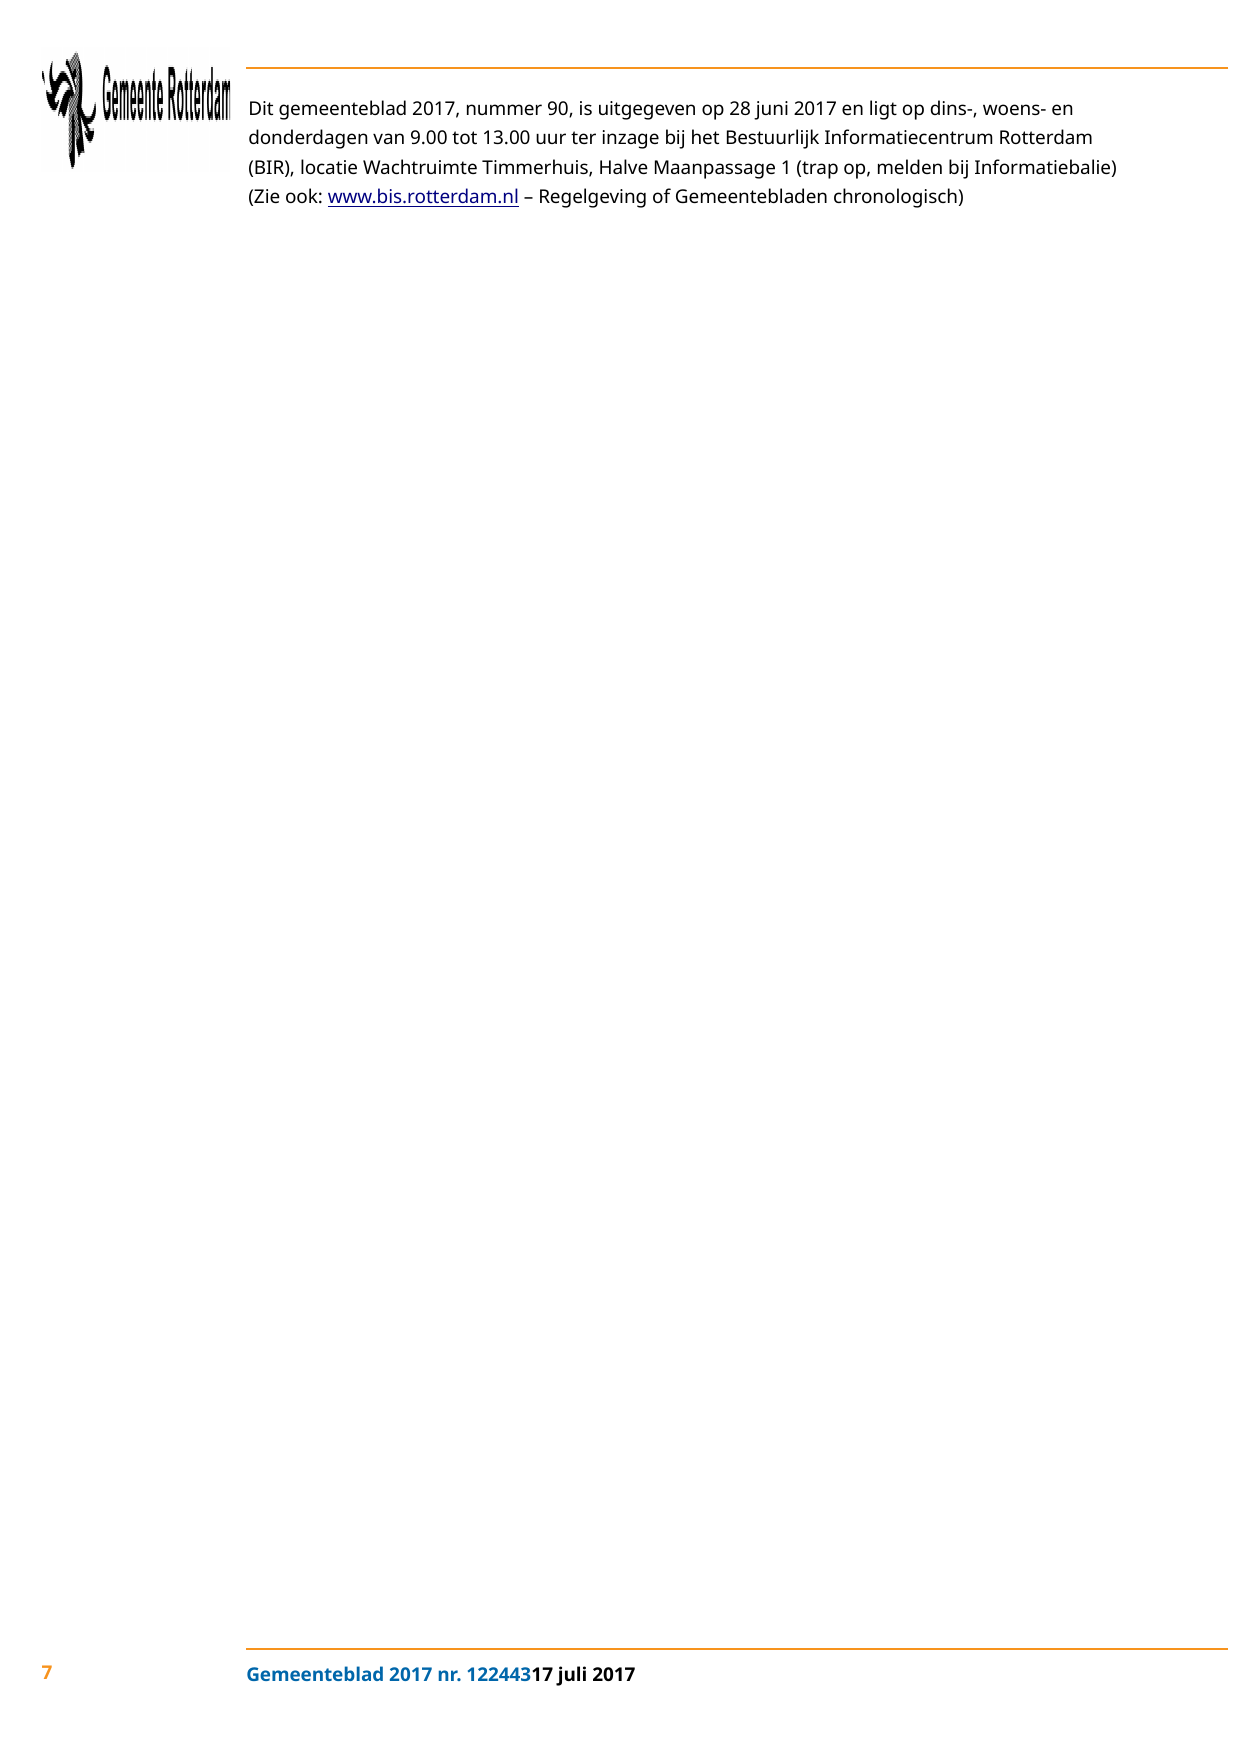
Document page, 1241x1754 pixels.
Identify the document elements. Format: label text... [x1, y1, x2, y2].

text (Zie ook: www.bis.rotterdam.nl – Regelgeving of Gemeentebladen chronologisch) [248, 184, 1152, 209]
picture [41, 47, 231, 172]
text Dit gemeenteblad 2017, nummer 90, is uitgegeven op 28 juni 2017 en ligt op dins-, woens- en donderdagen van 9.00 tot 13.00 uur ter inzage bij het Bestuurlijk Informatiecentrum Rotterdam (BIR), locatie Wachtruimte Timmerhuis, Halve Maanpassage 1 (trap op, melden bij Informatiebalie) [248, 95, 1152, 180]
